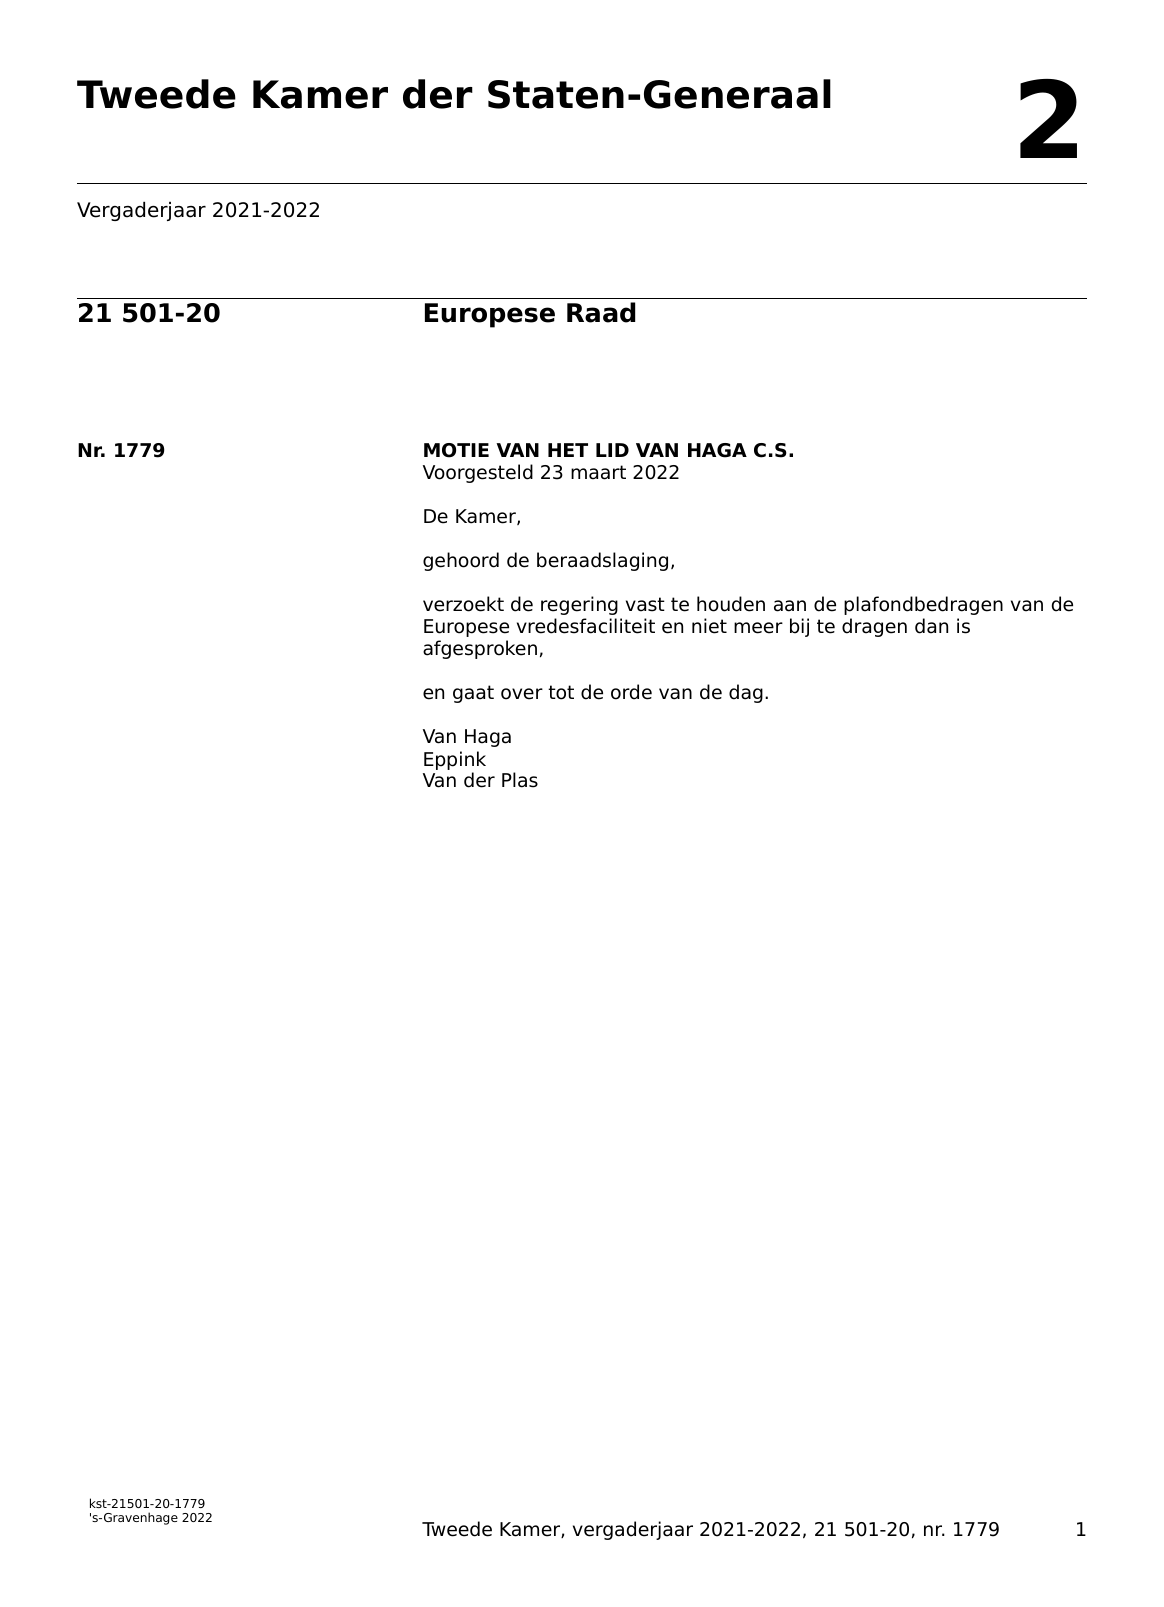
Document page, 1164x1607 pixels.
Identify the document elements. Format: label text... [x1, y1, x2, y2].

text gehoord de beraadslaging, [422, 550, 1087, 572]
text kst-21501-20-1779 [88, 1497, 323, 1511]
text Voorgesteld 23 maart 2022 [422, 462, 1087, 484]
table_cell Vergaderjaar 2021-2022 [77, 184, 1087, 298]
subtitle 21 501-20 Europese Raad [77, 299, 1087, 329]
text verzoekt de regering vast te houden aan de plafondbedragen van de Europese vredesfaciliteit en niet meer bij te dragen dan is afgesproken, [422, 594, 1087, 660]
text De Kamer, [422, 506, 1087, 528]
text Eppink [422, 748, 1087, 770]
text 's-Gravenhage 2022 [88, 1511, 323, 1525]
table_header 2 [886, 59, 1087, 183]
text Van Haga [422, 726, 1087, 748]
subtitle Nr. 1779 MOTIE VAN HET LID VAN HAGA C.S. [77, 440, 1087, 462]
table_header Tweede Kamer der Staten-Generaal [77, 59, 886, 183]
text en gaat over tot de orde van de dag. [422, 682, 1087, 704]
text Van der Plas [422, 770, 1087, 792]
